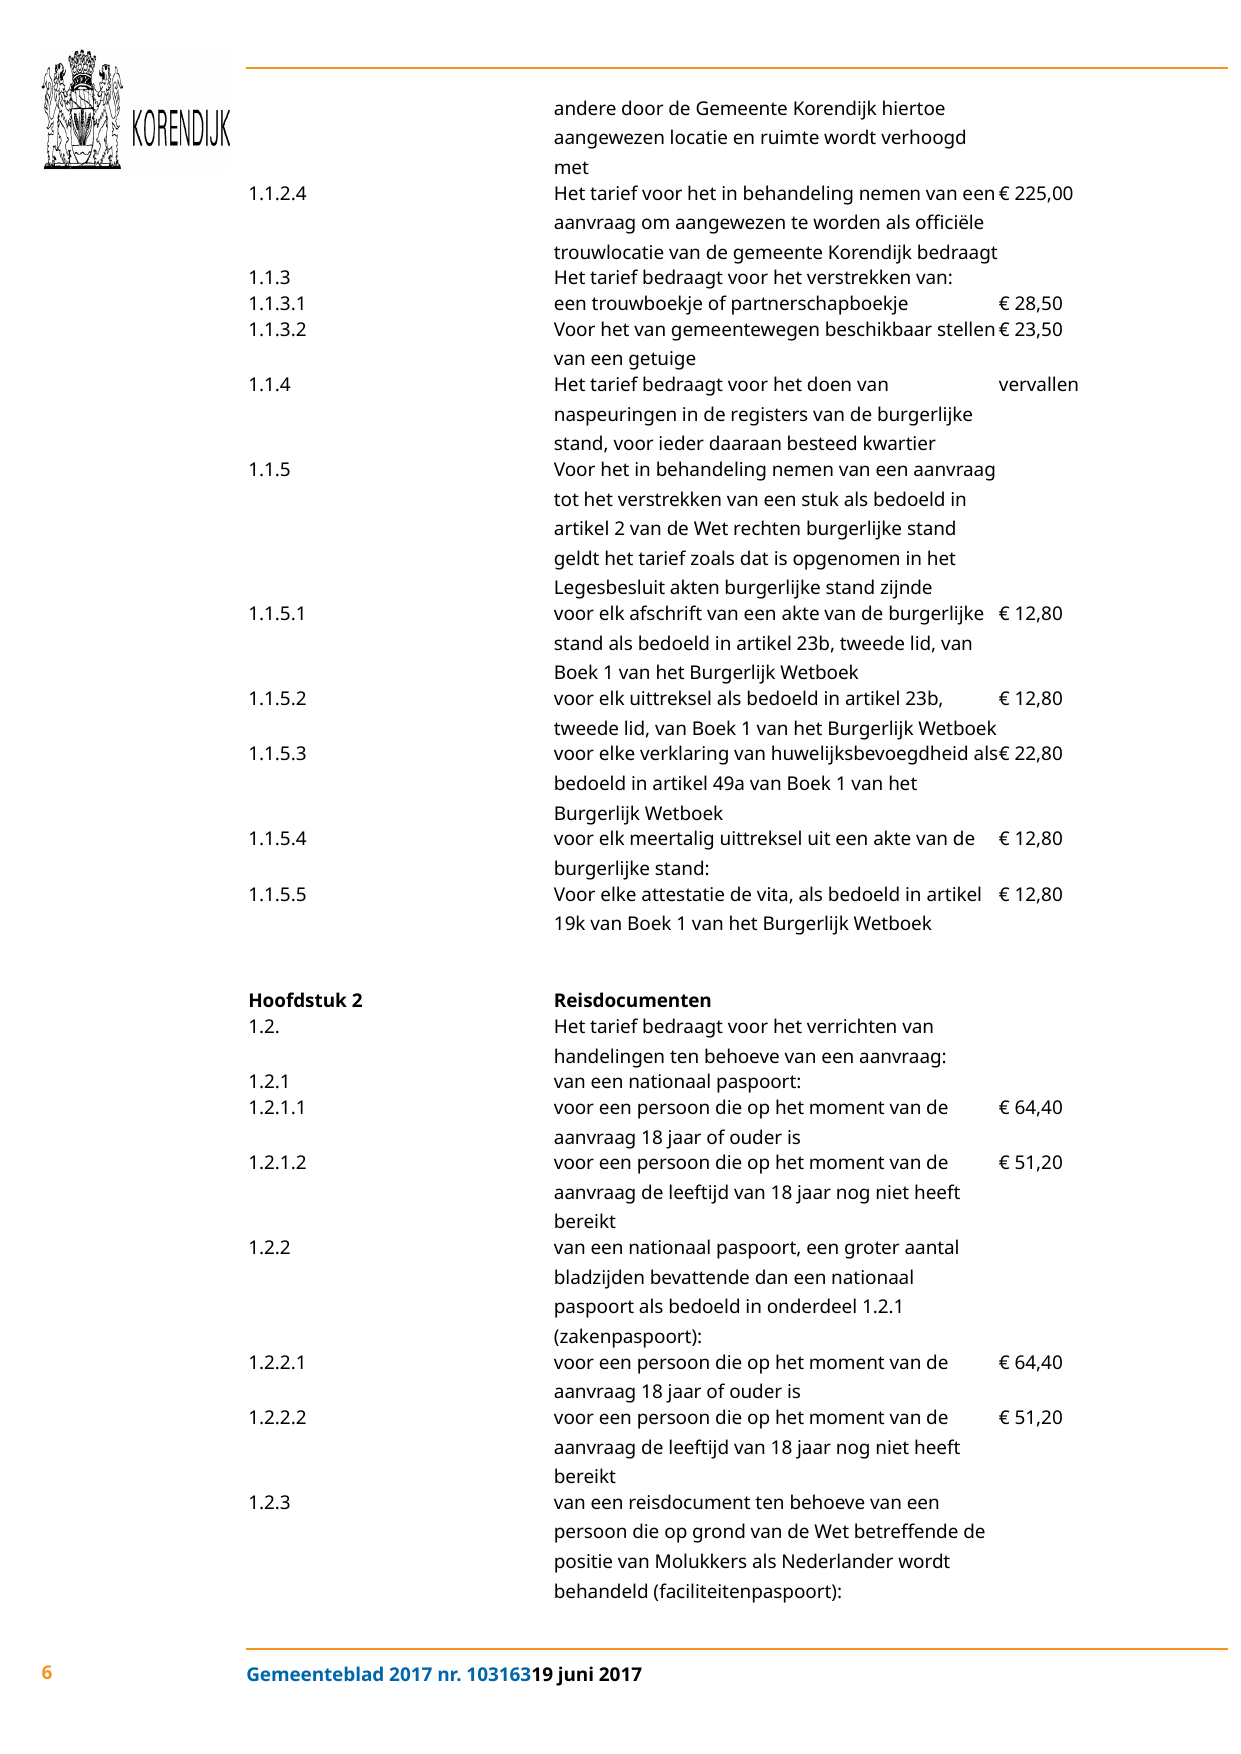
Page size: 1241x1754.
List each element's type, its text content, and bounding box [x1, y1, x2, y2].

table_cell voor elk afschrift van een akte van de burgerlijke stand als bedoeld in artikel 23b, tweede lid, van Boek 1 van het Burgerlijk Wetboek [554, 600, 999, 685]
table_cell andere door de Gemeente Korendijk hiertoe aangewezen locatie en ruimte wordt verhoogd met [554, 95, 999, 180]
table_cell € 64,40 [999, 1094, 1152, 1149]
table_cell [999, 962, 1152, 987]
table_cell 1.1.5.5 [248, 881, 554, 936]
table_cell [999, 988, 1152, 1013]
table_cell 1.1.2.4 [248, 180, 554, 264]
table_cell Het tarief bedraagt voor het verrichten van handelingen ten behoeve van een aanvraag: [554, 1013, 999, 1068]
table_cell voor elk uittreksel als bedoeld in artikel 23b, tweede lid, van Boek 1 van het Burgerlijk Wetboek [554, 685, 999, 741]
table_cell [999, 95, 1152, 180]
table_cell 1.1.5.3 [248, 741, 554, 825]
table_cell [554, 936, 999, 962]
table_cell € 23,50 [999, 316, 1152, 371]
table_cell Het tarief voor het in behandeling nemen van een aanvraag om aangewezen te worden als officiële trouwlocatie van de gemeente Korendijk bedraagt [554, 180, 999, 264]
table_cell 1.2.1.2 [248, 1150, 554, 1234]
table_cell 1.1.5.4 [248, 825, 554, 881]
table_cell 1.1.5 [248, 456, 554, 600]
table_cell Hoofdstuk 2 [248, 988, 554, 1013]
table_cell voor een persoon die op het moment van de aanvraag de leeftijd van 18 jaar nog niet heeft bereikt [554, 1404, 999, 1489]
table_cell [999, 265, 1152, 290]
table_cell € 51,20 [999, 1404, 1152, 1489]
table_cell [999, 1489, 1152, 1604]
table_cell [248, 95, 554, 180]
table_cell € 12,80 [999, 825, 1152, 881]
table_cell vervallen [999, 371, 1152, 456]
table_cell € 225,00 [999, 180, 1152, 264]
table_cell voor een persoon die op het moment van de aanvraag 18 jaar of ouder is [554, 1349, 999, 1404]
table_cell 1.1.4 [248, 371, 554, 456]
table_cell Voor het van gemeentewegen beschikbaar stellen van een getuige [554, 316, 999, 371]
table_cell [999, 456, 1152, 600]
table_cell [248, 962, 554, 987]
table_cell 1.1.3 [248, 265, 554, 290]
table_cell voor een persoon die op het moment van de aanvraag de leeftijd van 18 jaar nog niet heeft bereikt [554, 1150, 999, 1234]
table_cell Voor elke attestatie de vita, als bedoeld in artikel 19k van Boek 1 van het Burgerlijk Wetboek [554, 881, 999, 936]
table_cell 1.2.1.1 [248, 1094, 554, 1149]
table_cell Reisdocumenten [554, 988, 999, 1013]
table_cell 1.2.2.1 [248, 1349, 554, 1404]
table_cell [999, 936, 1152, 962]
picture [41, 47, 231, 172]
table_cell [248, 936, 554, 962]
table_cell € 12,80 [999, 600, 1152, 685]
table_cell 1.2.3 [248, 1489, 554, 1604]
table_cell van een nationaal paspoort: [554, 1069, 999, 1094]
table_cell [999, 1013, 1152, 1068]
table_cell € 28,50 [999, 290, 1152, 316]
table_cell € 51,20 [999, 1150, 1152, 1234]
table_cell Voor het in behandeling nemen van een aanvraag tot het verstrekken van een stuk als bedoeld in artikel 2 van de Wet rechten burgerlijke stand geldt het tarief zoals dat is opgenomen in het Legesbesluit akten burgerlijke stand zijnde [554, 456, 999, 600]
table_cell € 64,40 [999, 1349, 1152, 1404]
table_cell [999, 1069, 1152, 1094]
table_cell € 12,80 [999, 685, 1152, 741]
table_cell Het tarief bedraagt voor het verstrekken van: [554, 265, 999, 290]
table_cell Het tarief bedraagt voor het doen van naspeuringen in de registers van de burgerlijke stand, voor ieder daaraan besteed kwartier [554, 371, 999, 456]
table_cell 1.1.3.2 [248, 316, 554, 371]
table_cell 1.1.5.1 [248, 600, 554, 685]
table_cell € 22,80 [999, 741, 1152, 825]
table_cell voor een persoon die op het moment van de aanvraag 18 jaar of ouder is [554, 1094, 999, 1149]
table_cell van een nationaal paspoort, een groter aantal bladzijden bevattende dan een nationaal paspoort als bedoeld in onderdeel 1.2.1 (zakenpaspoort): [554, 1235, 999, 1349]
table_cell 1.2.1 [248, 1069, 554, 1094]
table_cell voor elke verklaring van huwelijksbevoegdheid als bedoeld in artikel 49a van Boek 1 van het Burgerlijk Wetboek [554, 741, 999, 825]
table_cell [999, 1235, 1152, 1349]
table_cell 1.2.2.2 [248, 1404, 554, 1489]
table_cell 1.2.2 [248, 1235, 554, 1349]
table_cell van een reisdocument ten behoeve van een persoon die op grond van de Wet betreffende de positie van Molukkers als Nederlander wordt behandeld (faciliteitenpaspoort): [554, 1489, 999, 1604]
table_cell 1.2. [248, 1013, 554, 1068]
table_cell voor elk meertalig uittreksel uit een akte van de burgerlijke stand: [554, 825, 999, 881]
table_cell 1.1.3.1 [248, 290, 554, 316]
table_cell een trouwboekje of partnerschapboekje [554, 290, 999, 316]
table_cell [554, 962, 999, 987]
table_cell 1.1.5.2 [248, 685, 554, 741]
table_cell € 12,80 [999, 881, 1152, 936]
